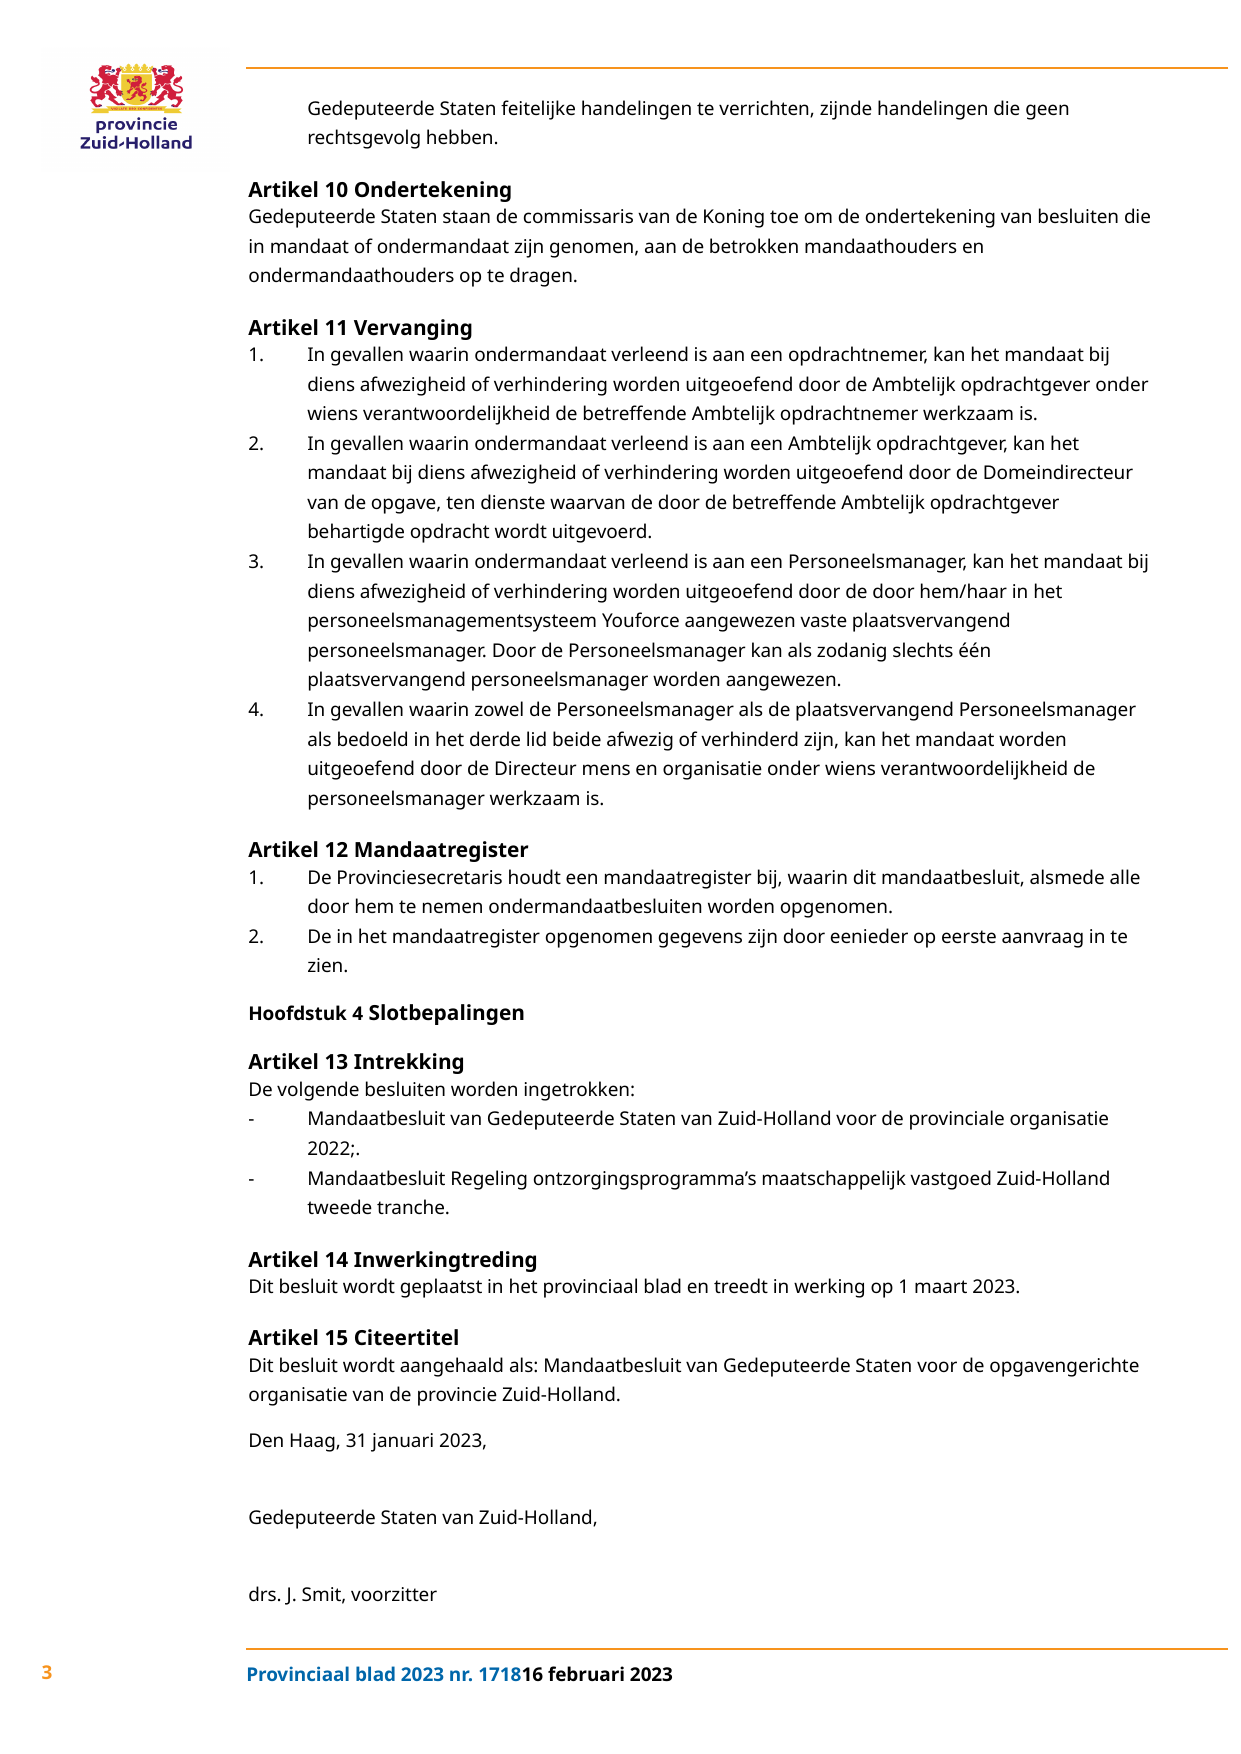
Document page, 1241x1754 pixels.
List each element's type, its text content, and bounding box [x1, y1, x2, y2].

list In gevallen waarin ondermandaat verleend is aan een Personeelsmanager, kan het mandaat bij diens afwezigheid of verhindering worden uitgeoefend door de door hem/haar in het personeelsmanagementsysteem Youforce aangewezen vaste plaatsvervangend personeelsmanager. Door de Personeelsmanager kan als zodanig slechts één plaatsvervangend personeelsmanager worden aangewezen. [248, 548, 1152, 692]
list Gedeputeerde Staten feitelijke handelingen te verrichten, zijnde handelingen die geen rechtsgevolg hebben. [248, 95, 1152, 150]
text Artikel 11 Vervanging [248, 313, 1152, 341]
text Gedeputeerde Staten van Zuid-Holland, [248, 1504, 1152, 1530]
text Dit besluit wordt aangehaald als: Mandaatbesluit van Gedeputeerde Staten voor de opgavengerichte organisatie van de provincie Zuid-Holland. [248, 1352, 1152, 1407]
text Artikel 12 Mandaatregister [248, 835, 1152, 864]
text drs. J. Smit, voorzitter [248, 1582, 1152, 1607]
text Artikel 14 Inwerkingtreding [248, 1245, 1152, 1273]
text Den Haag, 31 januari 2023, [248, 1427, 1152, 1453]
list In gevallen waarin ondermandaat verleend is aan een opdrachtnemer, kan het mandaat bij diens afwezigheid of verhindering worden uitgeoefend door de Ambtelijk opdrachtgever onder wiens verantwoordelijkheid de betreffende Ambtelijk opdrachtnemer werkzaam is. [248, 341, 1152, 426]
text Artikel 13 Intrekking [248, 1047, 1152, 1076]
text Hoofdstuk 4 Slotbepalingen [248, 998, 1152, 1027]
picture [41, 47, 231, 172]
text Artikel 10 Ondertekening [248, 175, 1152, 203]
list In gevallen waarin zowel de Personeelsmanager als de plaatsvervangend Personeelsmanager als bedoeld in het derde lid beide afwezig of verhinderd zijn, kan het mandaat worden uitgeoefend door de Directeur mens en organisatie onder wiens verantwoordelijkheid de personeelsmanager werkzaam is. [248, 696, 1152, 811]
text Gedeputeerde Staten staan de commissaris van de Koning toe om de ondertekening van besluiten die in mandaat of ondermandaat zijn genomen, aan de betrokken mandaathouders en ondermandaathouders op te dragen. [248, 203, 1152, 288]
list De Provinciesecretaris houdt een mandaatregister bij, waarin dit mandaatbesluit, alsmede alle door hem te nemen ondermandaatbesluiten worden opgenomen. [248, 864, 1152, 919]
text De volgende besluiten worden ingetrokken: [248, 1076, 1152, 1102]
text Dit besluit wordt geplaatst in het provinciaal blad en treedt in werking op 1 maart 2023. [248, 1273, 1152, 1299]
list De in het mandaatregister opgenomen gegevens zijn door eenieder op eerste aanvraag in te zien. [248, 923, 1152, 978]
list In gevallen waarin ondermandaat verleend is aan een Ambtelijk opdrachtgever, kan het mandaat bij diens afwezigheid of verhindering worden uitgeoefend door de Domeindirecteur van de opgave, ten dienste waarvan de door de betreffende Ambtelijk opdrachtgever behartigde opdracht wordt uitgevoerd. [248, 430, 1152, 544]
list Mandaatbesluit Regeling ontzorgingsprogramma’s maatschappelijk vastgoed Zuid-Holland tweede tranche. [248, 1165, 1152, 1220]
text Artikel 15 Citeertitel [248, 1323, 1152, 1352]
list Mandaatbesluit van Gedeputeerde Staten van Zuid-Holland voor de provinciale organisatie 2022;. [248, 1106, 1152, 1161]
